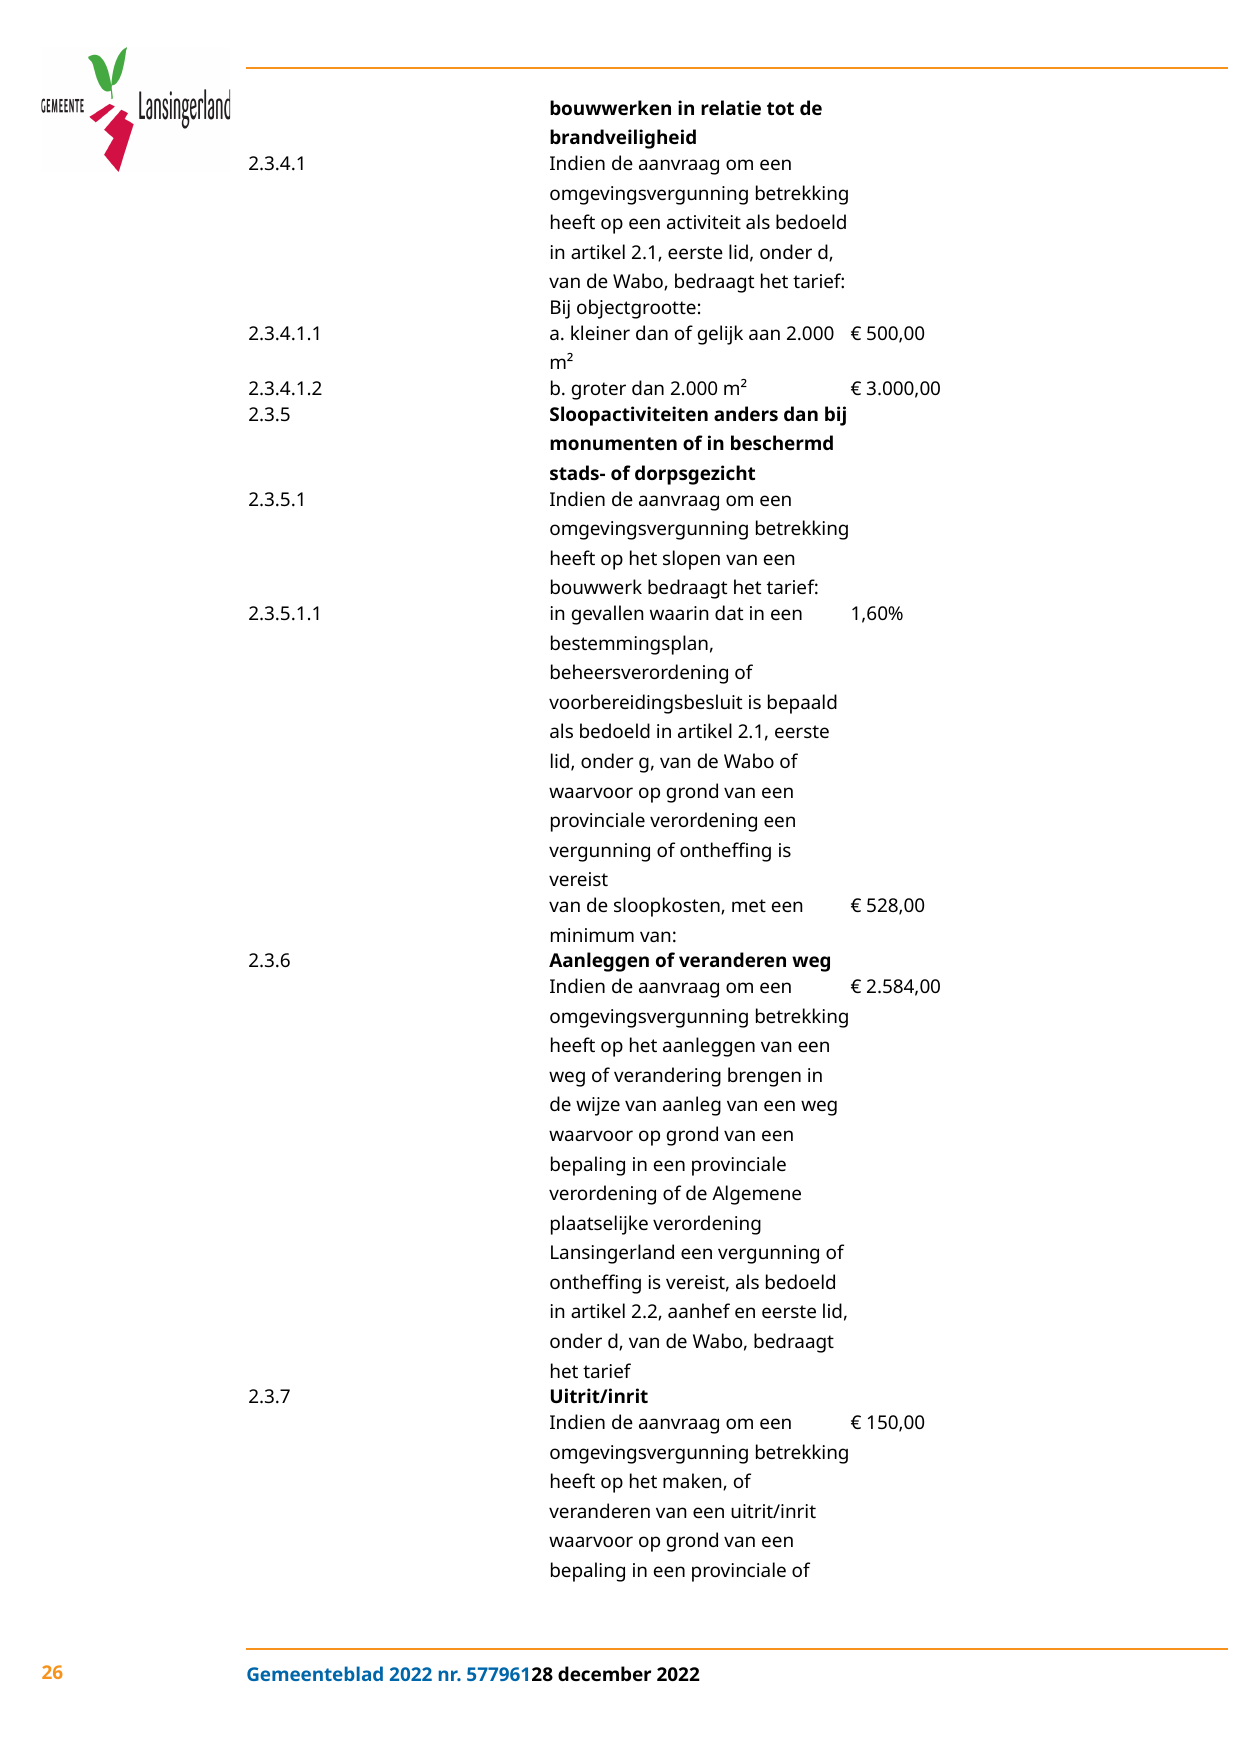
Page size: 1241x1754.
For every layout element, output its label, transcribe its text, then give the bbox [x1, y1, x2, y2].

table_cell 2.3.4.1.1 [248, 320, 549, 375]
table_cell 2.3.4.1 [248, 150, 549, 294]
table_cell 1,60% [850, 600, 1152, 892]
table_cell 2.3.5.1 [248, 486, 549, 600]
table_cell a. kleiner dan of gelijk aan 2.000 m² [549, 320, 850, 375]
table_cell 2.3.5.1.1 [248, 600, 549, 892]
table_cell [850, 1384, 1152, 1409]
table_cell 2.3.4.1.2 [248, 375, 549, 401]
table_cell [850, 948, 1152, 973]
table_cell [850, 294, 1152, 320]
table_cell € 528,00 [850, 892, 1152, 948]
table_cell € 500,00 [850, 320, 1152, 375]
table_cell [248, 892, 549, 948]
table_cell [248, 294, 549, 320]
table_cell Uitrit/inrit [549, 1384, 850, 1409]
table_cell [850, 95, 1152, 150]
table_cell € 150,00 [850, 1409, 1152, 1583]
table_cell 2.3.6 [248, 948, 549, 973]
table_cell Indien de aanvraag om een omgevingsvergunning betrekking heeft op het maken, of veranderen van een uitrit/inrit waarvoor op grond van een bepaling in een provinciale of [549, 1409, 850, 1583]
table_cell [248, 95, 549, 150]
table_cell Indien de aanvraag om een omgevingsvergunning betrekking heeft op een activiteit als bedoeld in artikel 2.1, eerste lid, onder d, van de Wabo, bedraagt het tarief: [549, 150, 850, 294]
table_cell € 2.584,00 [850, 973, 1152, 1384]
table_cell b. groter dan 2.000 m² [549, 375, 850, 401]
table_cell Sloopactiviteiten anders dan bij monumenten of in beschermd stads- of dorpsgezicht [549, 401, 850, 486]
table_cell 2.3.7 [248, 1384, 549, 1409]
table_cell Aanleggen of veranderen weg [549, 948, 850, 973]
table_cell van de sloopkosten, met een minimum van: [549, 892, 850, 948]
picture [41, 47, 231, 172]
table_cell Bij objectgrootte: [549, 294, 850, 320]
table_cell bouwwerken in relatie tot de brandveiligheid [549, 95, 850, 150]
table_cell Indien de aanvraag om een omgevingsvergunning betrekking heeft op het slopen van een bouwwerk bedraagt het tarief: [549, 486, 850, 600]
table_cell in gevallen waarin dat in een bestemmingsplan, beheersverordening of voorbereidingsbesluit is bepaald als bedoeld in artikel 2.1, eerste lid, onder g, van de Wabo of waarvoor op grond van een provinciale verordening een vergunning of ontheffing is vereist [549, 600, 850, 892]
table_cell Indien de aanvraag om een omgevingsvergunning betrekking heeft op het aanleggen van een weg of verandering brengen in de wijze van aanleg van een weg waarvoor op grond van een bepaling in een provinciale verordening of de Algemene plaatselijke verordening Lansingerland een vergunning of ontheffing is vereist, als bedoeld in artikel 2.2, aanhef en eerste lid, onder d, van de Wabo, bedraagt het tarief [549, 973, 850, 1384]
table_cell [248, 1409, 549, 1583]
table_cell [850, 150, 1152, 294]
table_cell [850, 401, 1152, 486]
table_cell [850, 486, 1152, 600]
table_cell 2.3.5 [248, 401, 549, 486]
table_cell [248, 973, 549, 1384]
table_cell € 3.000,00 [850, 375, 1152, 401]
